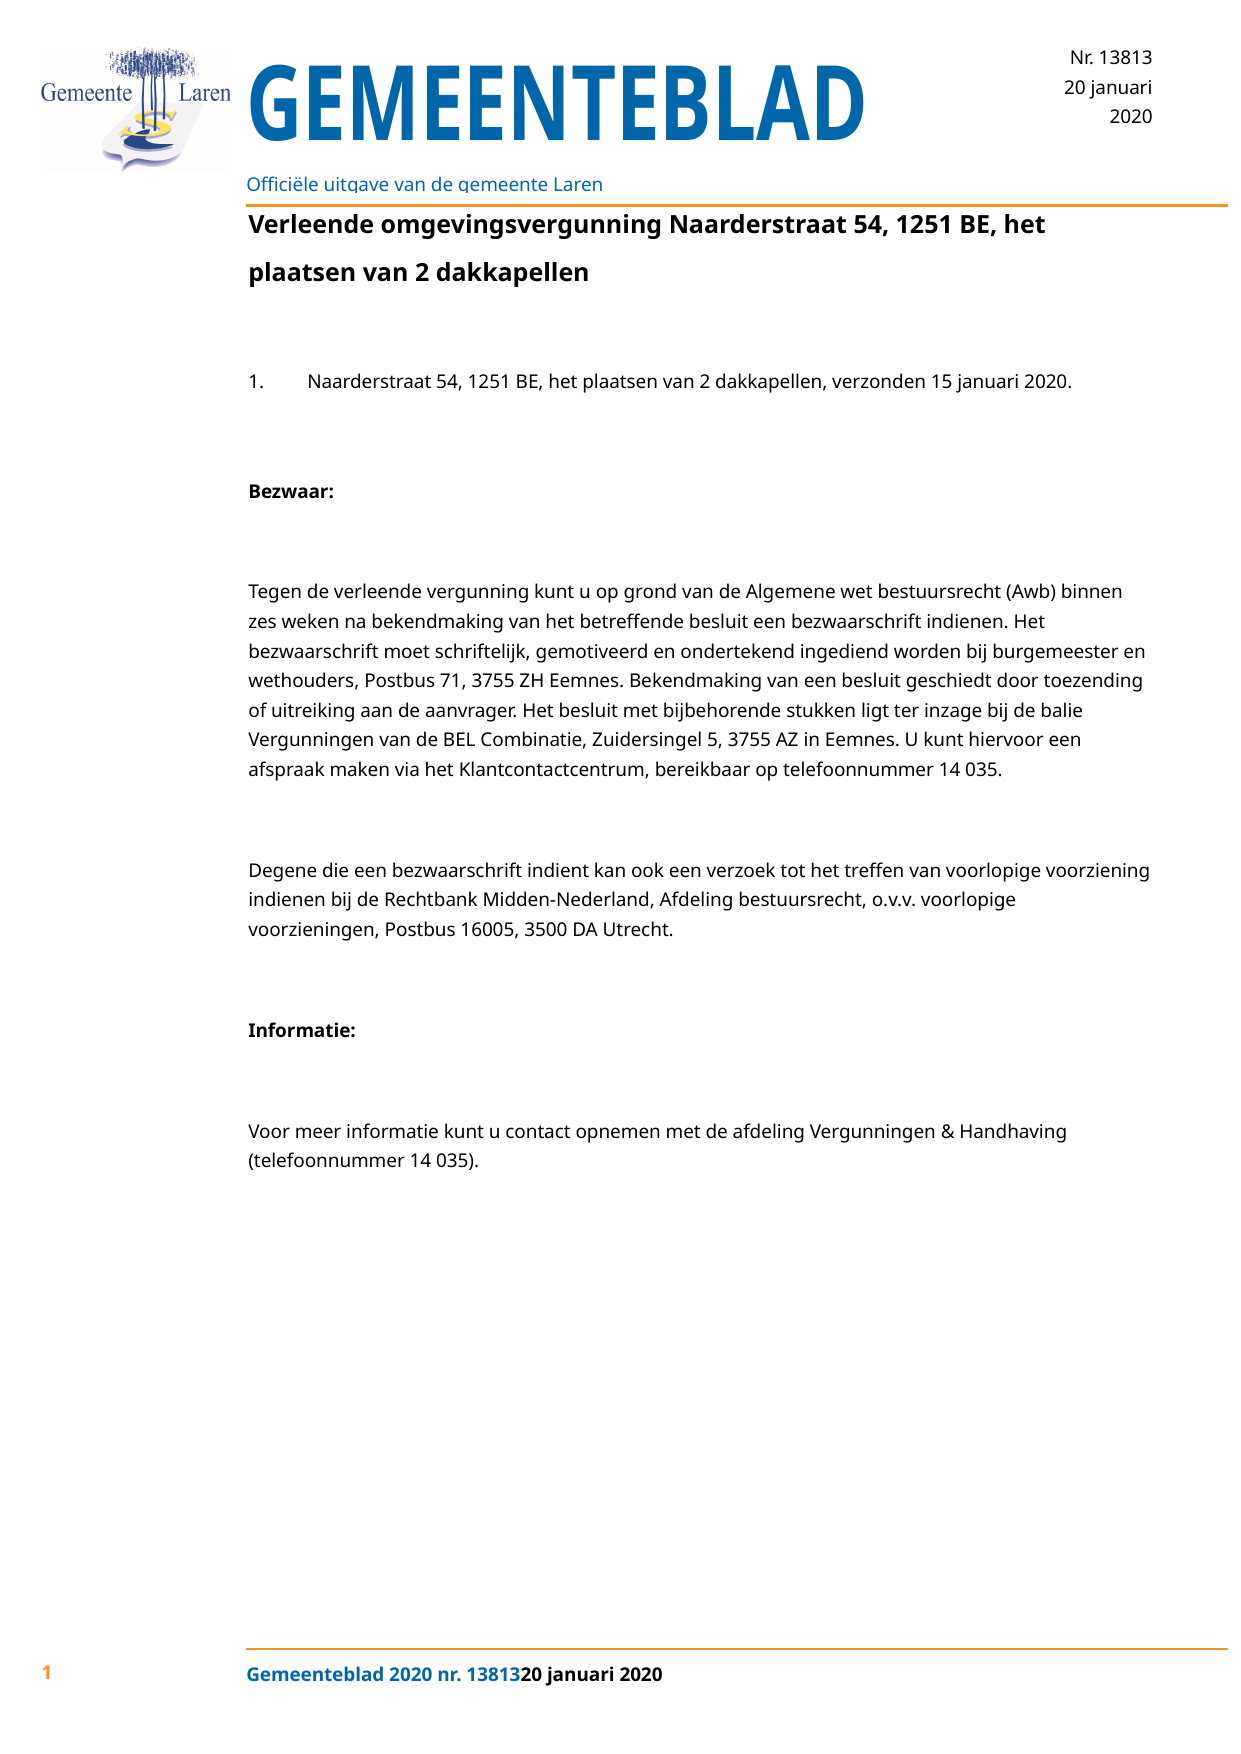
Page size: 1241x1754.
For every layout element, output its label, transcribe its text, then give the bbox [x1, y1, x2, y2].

text Verleende omgevingsvergunning Naarderstraat 54, 1251 BE, het plaatsen van 2 dakkapellen [248, 207, 1152, 288]
text Bezwaar: [248, 478, 1152, 504]
list Naarderstraat 54, 1251 BE, het plaatsen van 2 dakkapellen, verzonden 15 januari 2020. [248, 368, 1152, 394]
picture [41, 47, 231, 172]
text Informatie: [248, 1017, 1152, 1043]
text Tegen de verleende vergunning kunt u op grond van de Algemene wet bestuursrecht (Awb) binnen zes weken na bekendmaking van het betreffende besluit een bezwaarschrift indienen. Het bezwaarschrift moet schriftelijk, gemotiveerd en ondertekend ingediend worden bij burgemeester en wethouders, Postbus 71, 3755 ZH Eemnes. Bekendmaking van een besluit geschiedt door toezending of uitreiking aan de aanvrager. Het besluit met bijbehorende stukken ligt ter inzage bij de balie Vergunningen van de BEL Combinatie, Zuidersingel 5, 3755 AZ in Eemnes. U kunt hiervoor een afspraak maken via het Klantcontactcentrum, bereikbaar op telefoonnummer 14 035. [248, 579, 1152, 782]
text Degene die een bezwaarschrift indient kan ook een verzoek tot het treffen van voorlopige voorziening indienen bij de Rechtbank Midden-Nederland, Afdeling bestuursrecht, o.v.v. voorlopige voorzieningen, Postbus 16005, 3500 DA Utrecht. [248, 857, 1152, 942]
text Voor meer informatie kunt u contact opnemen met de afdeling Vergunningen & Handhaving (telefoonnummer 14 035). [248, 1118, 1152, 1173]
